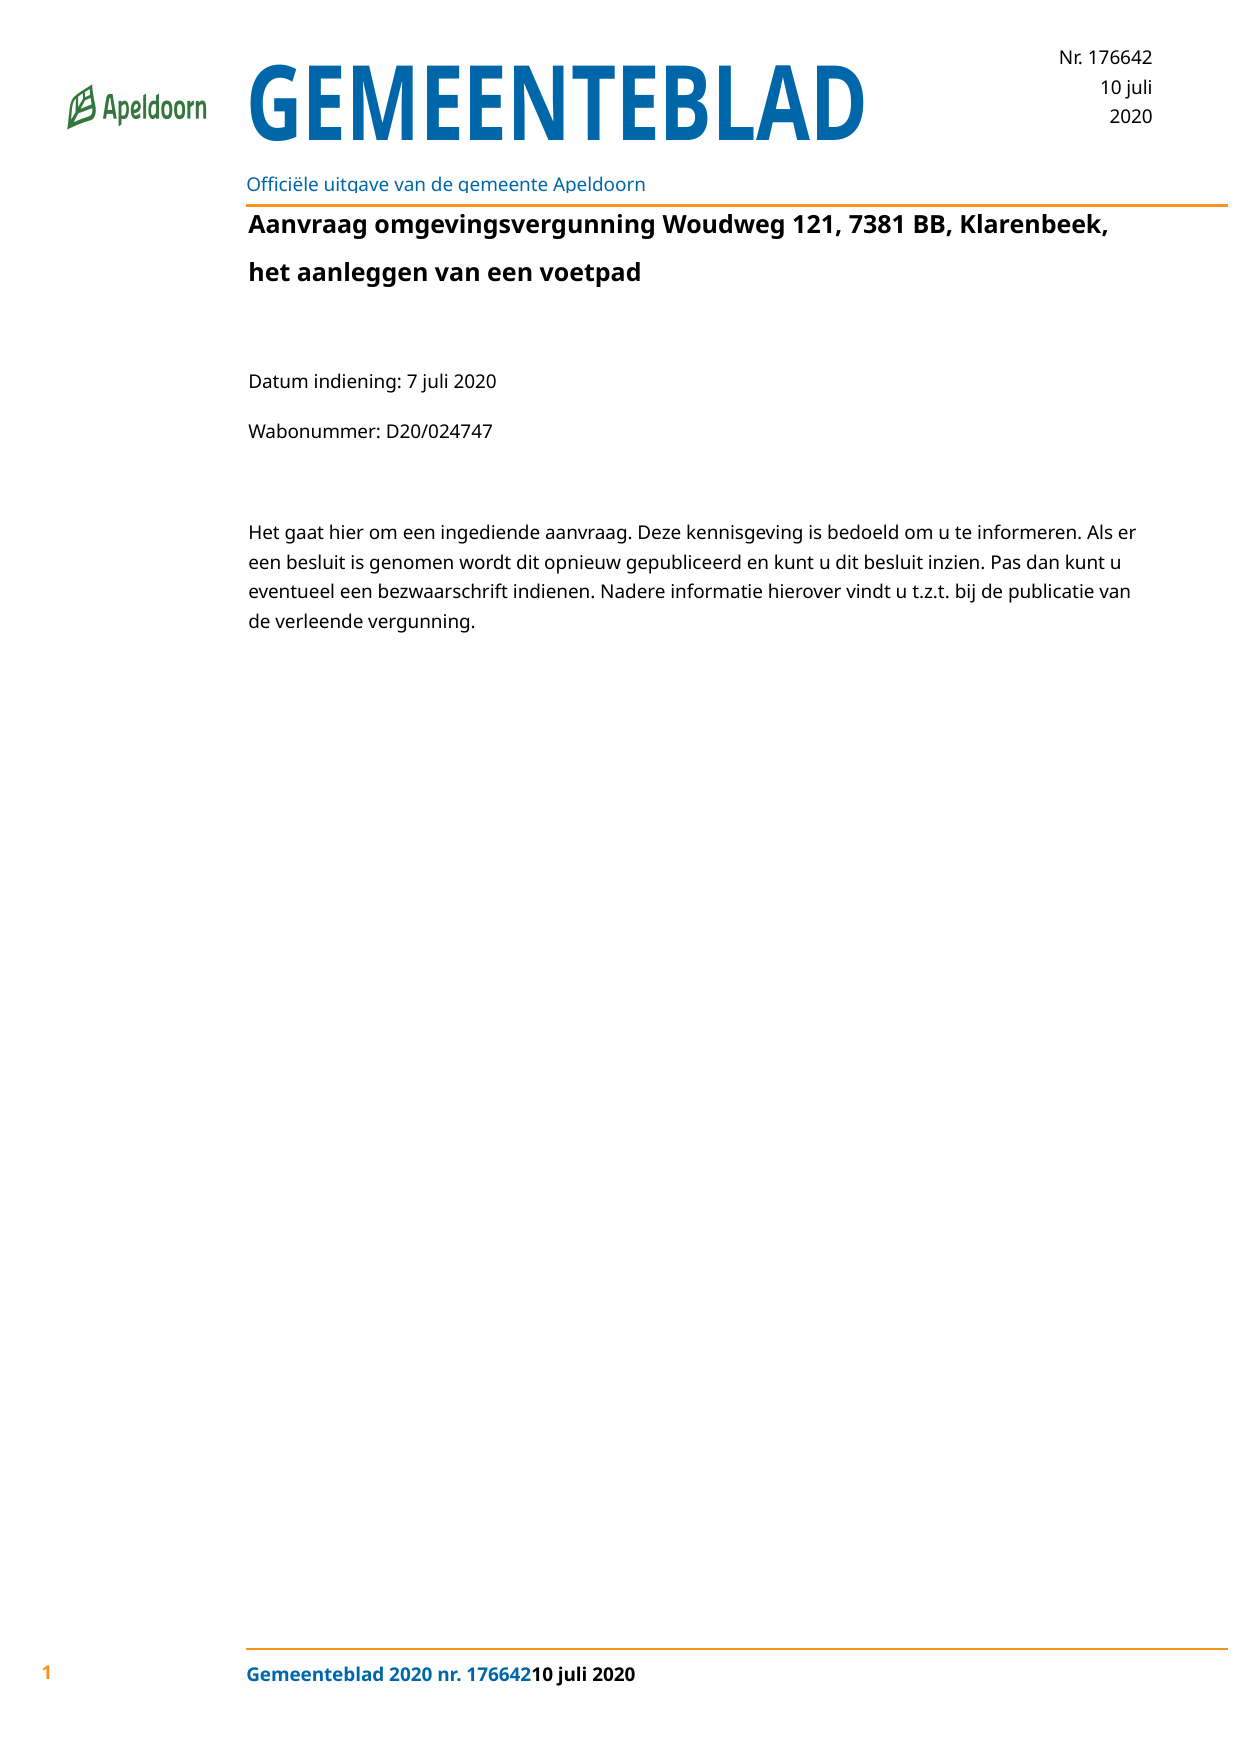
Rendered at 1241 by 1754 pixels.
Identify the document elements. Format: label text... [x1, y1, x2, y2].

text Datum indiening: 7 juli 2020 [248, 368, 1152, 394]
text Het gaat hier om een ingediende aanvraag. Deze kennisgeving is bedoeld om u te informeren. Als er een besluit is genomen wordt dit opnieuw gepubliceerd en kunt u dit besluit inzien. Pas dan kunt u eventueel een bezwaarschrift indienen. Nadere informatie hierover vindt u t.z.t. bij de publicatie van de verleende vergunning. [248, 519, 1152, 634]
text Wabonummer: D20/024747 [248, 419, 1152, 444]
picture [41, 47, 231, 172]
text Aanvraag omgevingsvergunning Woudweg 121, 7381 BB, Klarenbeek, het aanleggen van een voetpad [248, 207, 1152, 288]
